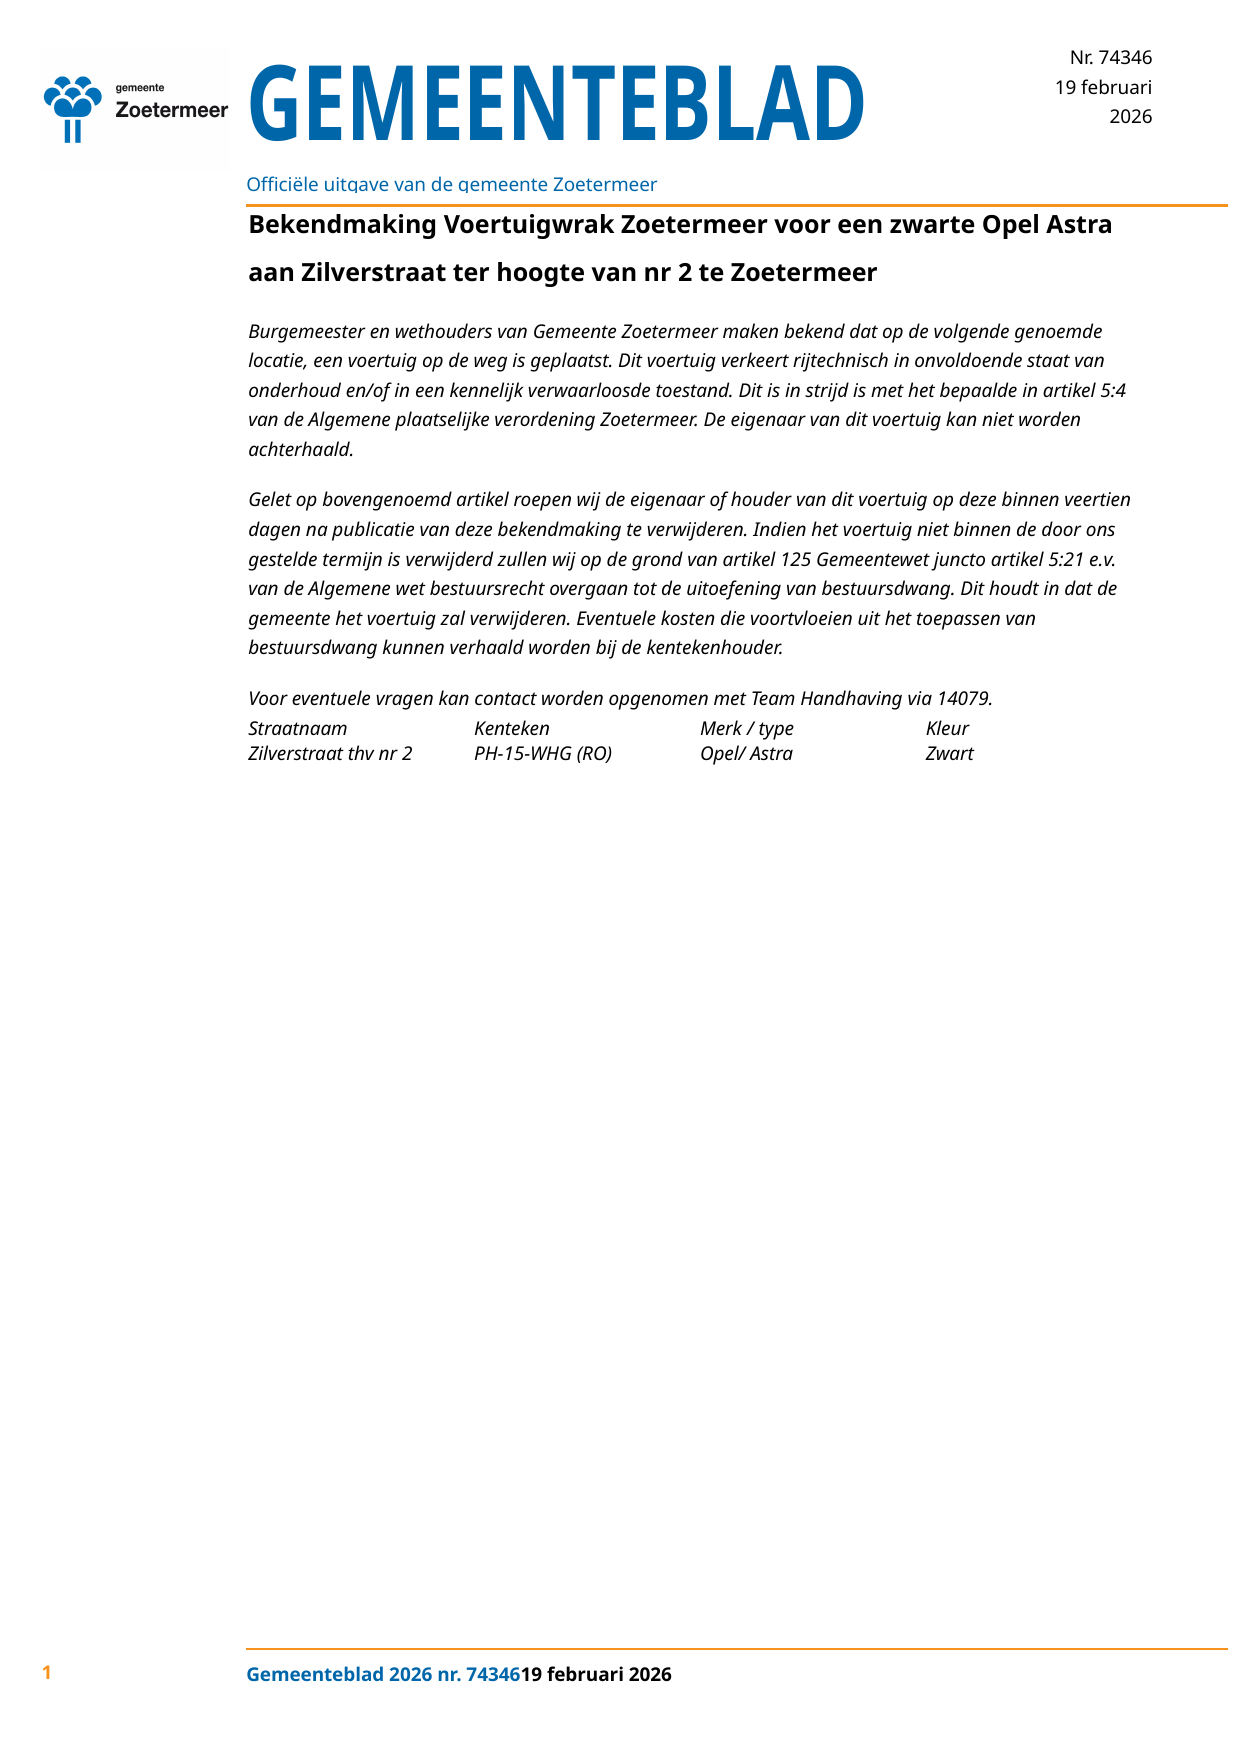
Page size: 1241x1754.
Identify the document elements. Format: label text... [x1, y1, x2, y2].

table_cell Zwart [926, 740, 1152, 766]
text Burgemeester en wethouders van Gemeente Zoetermeer maken bekend dat op de volgende genoemde locatie, een voertuig op de weg is geplaatst. Dit voertuig verkeert rijtechnisch in onvoldoende staat van onderhoud en/of in een kennelijk verwaarloosde toestand. Dit is in strijd is met het bepaalde in artikel 5:4 van de Algemene plaatselijke verordening Zoetermeer. De eigenaar van dit voertuig kan niet worden achterhaald. [248, 318, 1152, 462]
table_cell Opel/ Astra [700, 740, 926, 766]
text Gelet op bovengenoemd artikel roepen wij de eigenaar of houder van dit voertuig op deze binnen veertien dagen na publicatie van deze bekendmaking te verwijderen. Indien het voertuig niet binnen de door ons gestelde termijn is verwijderd zullen wij op de grond van artikel 125 Gemeentewet juncto artikel 5:21 e.v. van de Algemene wet bestuursrecht overgaan tot de uitoefening van bestuursdwang. Dit houdt in dat de gemeente het voertuig zal verwijderen. Eventuele kosten die voortvloeien uit het toepassen van bestuursdwang kunnen verhaald worden bij de kentekenhouder. [248, 487, 1152, 660]
table_cell PH-15-WHG (RO) [474, 740, 700, 766]
text Bekendmaking Voertuigwrak Zoetermeer voor een zwarte Opel Astra aan Zilverstraat ter hoogte van nr 2 te Zoetermeer [248, 207, 1152, 288]
table_header Kleur [926, 715, 1152, 740]
table_header Merk / type [700, 715, 926, 740]
table_header Kenteken [474, 715, 700, 740]
table_header Straatnaam [248, 715, 474, 740]
table_cell Zilverstraat thv nr 2 [248, 740, 474, 766]
picture [41, 47, 231, 172]
text Voor eventuele vragen kan contact worden opgenomen met Team Handhaving via 14079. [248, 685, 1152, 711]
